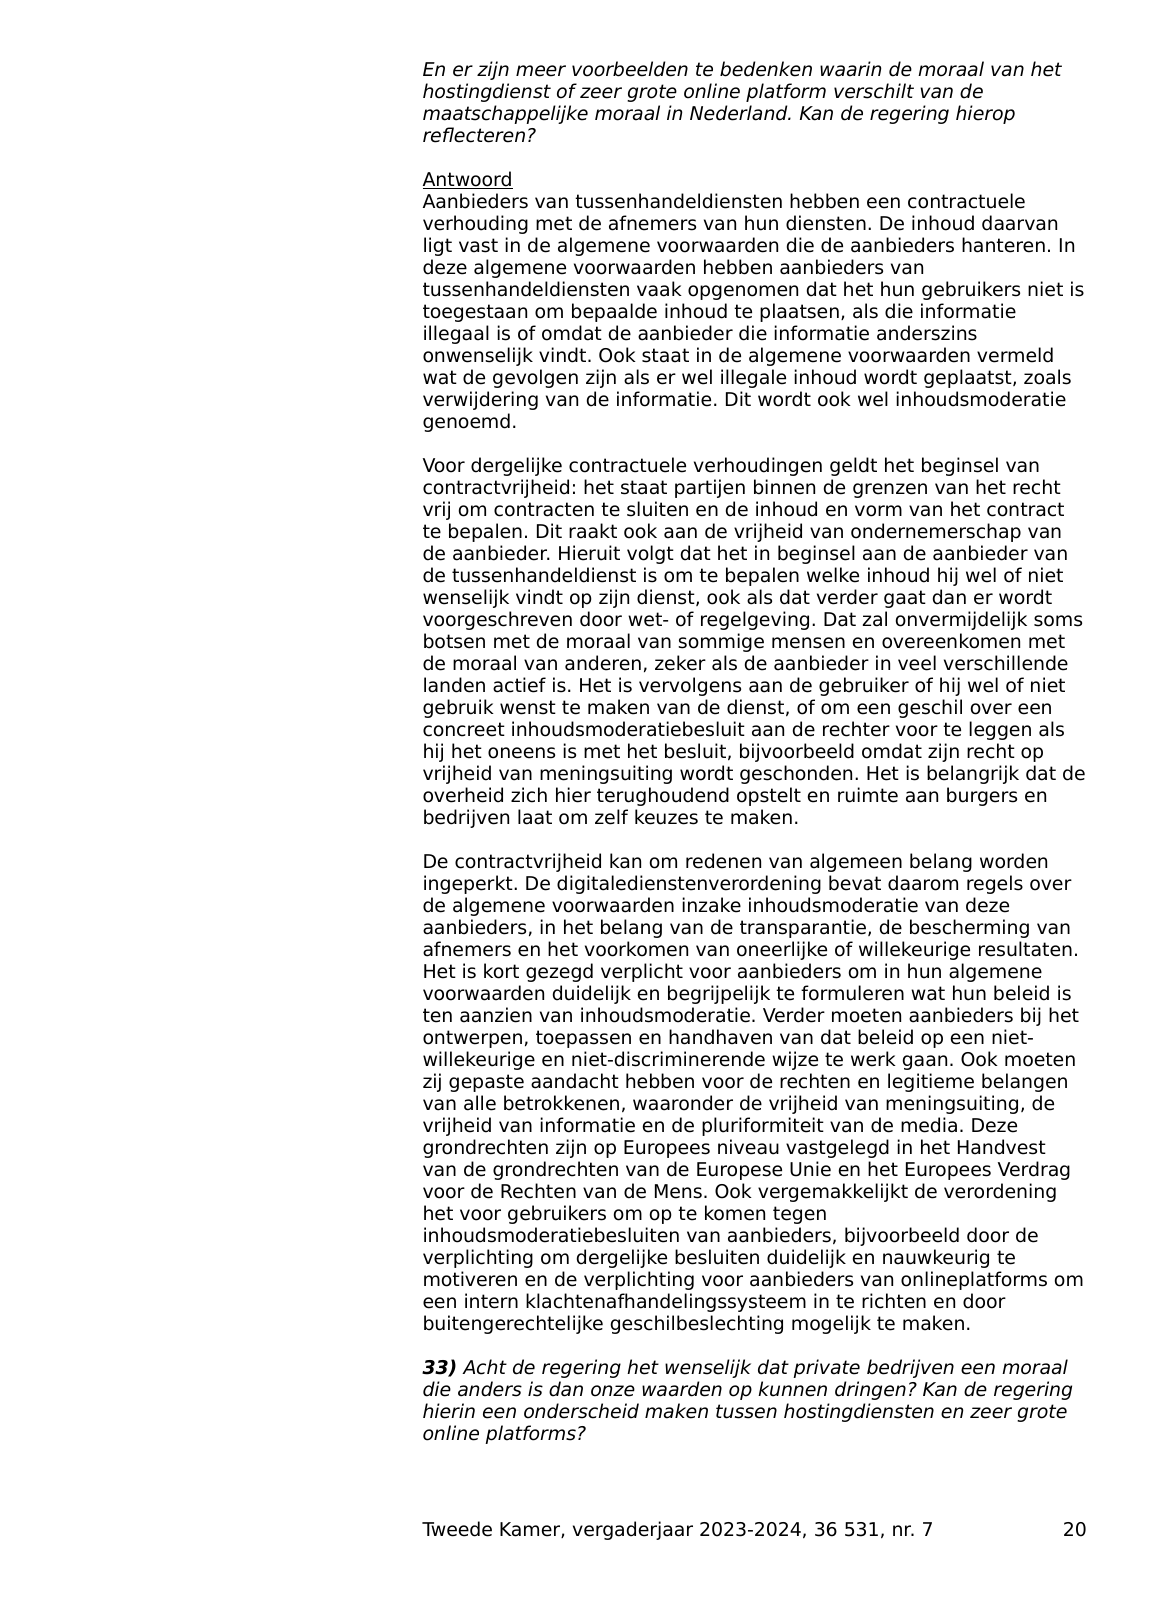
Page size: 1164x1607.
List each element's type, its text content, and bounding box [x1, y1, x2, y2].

text En er zijn meer voorbeelden te bedenken waarin de moraal van het hostingdienst of zeer grote online platform verschilt van de maatschappelijke moraal in Nederland. Kan de regering hierop reflecteren? [422, 59, 1087, 147]
text De contractvrijheid kan om redenen van algemeen belang worden ingeperkt. De digitaledienstenverordening bevat daarom regels over de algemene voorwaarden inzake inhoudsmoderatie van deze aanbieders, in het belang van de transparantie, de bescherming van afnemers en het voorkomen van oneerlijke of willekeurige resultaten. Het is kort gezegd verplicht voor aanbieders om in hun algemene voorwaarden duidelijk en begrijpelijk te formuleren wat hun beleid is ten aanzien van inhoudsmoderatie. Verder moeten aanbieders bij het ontwerpen, toepassen en handhaven van dat beleid op een niet-willekeurige en niet-discriminerende wijze te werk gaan. Ook moeten zij gepaste aandacht hebben voor de rechten en legitieme belangen van alle betrokkenen, waaronder de vrijheid van meningsuiting, de vrijheid van informatie en de pluriformiteit van de media. Deze grondrechten zijn op Europees niveau vastgelegd in het Handvest van de grondrechten van de Europese Unie en het Europees Verdrag voor de Rechten van de Mens. Ook vergemakkelijkt de verordening het voor gebruikers om op te komen tegen inhoudsmoderatiebesluiten van aanbieders, bijvoorbeeld door de verplichting om dergelijke besluiten duidelijk en nauwkeurig te motiveren en de verplichting voor aanbieders van onlineplatforms om een intern klachtenafhandelingssysteem in te richten en door buitengerechtelijke geschilbeslechting mogelijk te maken. [422, 851, 1087, 1334]
text Voor dergelijke contractuele verhoudingen geldt het beginsel van contractvrijheid: het staat partijen binnen de grenzen van het recht vrij om contracten te sluiten en de inhoud en vorm van het contract te bepalen. Dit raakt ook aan de vrijheid van ondernemerschap van de aanbieder. Hieruit volgt dat het in beginsel aan de aanbieder van de tussenhandeldienst is om te bepalen welke inhoud hij wel of niet wenselijk vindt op zijn dienst, ook als dat verder gaat dan er wordt voorgeschreven door wet- of regelgeving. Dat zal onvermijdelijk soms botsen met de moraal van sommige mensen en overeenkomen met de moraal van anderen, zeker als de aanbieder in veel verschillende landen actief is. Het is vervolgens aan de gebruiker of hij wel of niet gebruik wenst te maken van de dienst, of om een geschil over een concreet inhoudsmoderatiebesluit aan de rechter voor te leggen als hij het oneens is met het besluit, bijvoorbeeld omdat zijn recht op vrijheid van meningsuiting wordt geschonden. Het is belangrijk dat de overheid zich hier terughoudend opstelt en ruimte aan burgers en bedrijven laat om zelf keuzes te maken. [422, 455, 1087, 829]
text Aanbieders van tussenhandeldiensten hebben een contractuele verhouding met de afnemers van hun diensten. De inhoud daarvan ligt vast in de algemene voorwaarden die de aanbieders hanteren. In deze algemene voorwaarden hebben aanbieders van tussenhandeldiensten vaak opgenomen dat het hun gebruikers niet is toegestaan om bepaalde inhoud te plaatsen, als die informatie illegaal is of omdat de aanbieder die informatie anderszins onwenselijk vindt. Ook staat in de algemene voorwaarden vermeld wat de gevolgen zijn als er wel illegale inhoud wordt geplaatst, zoals verwijdering van de informatie. Dit wordt ook wel inhoudsmoderatie genoemd. [422, 191, 1087, 433]
text 33) Acht de regering het wenselijk dat private bedrijven een moraal die anders is dan onze waarden op kunnen dringen? Kan de regering hierin een onderscheid maken tussen hostingdiensten en zeer grote online platforms? [422, 1357, 1087, 1444]
text Antwoord [422, 169, 1087, 191]
